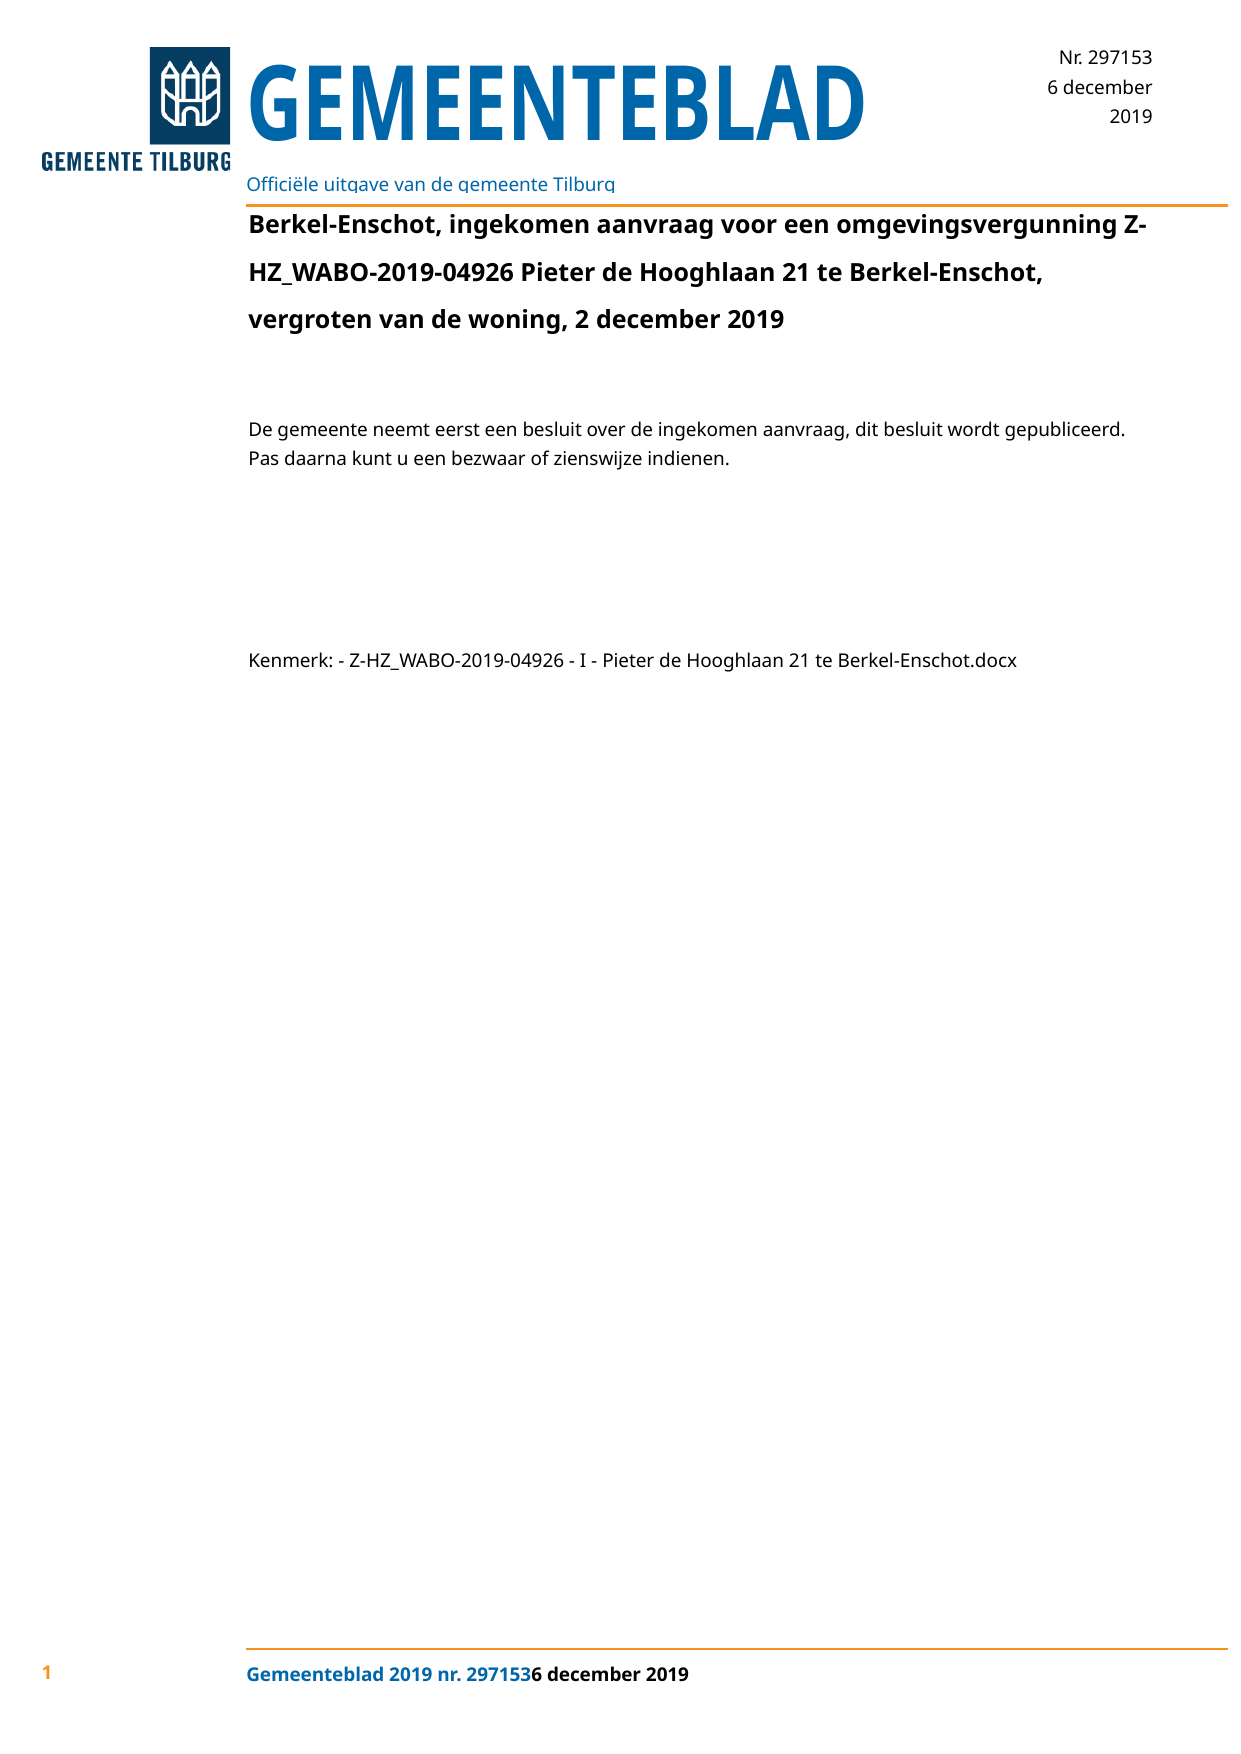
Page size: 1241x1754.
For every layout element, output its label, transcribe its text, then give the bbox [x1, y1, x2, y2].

picture [41, 47, 231, 172]
text De gemeente neemt eerst een besluit over de ingekomen aanvraag, dit besluit wordt gepubliceerd. Pas daarna kunt u een bezwaar of zienswijze indienen. [248, 416, 1152, 471]
text Berkel-Enschot, ingekomen aanvraag voor een omgevingsvergunning Z-HZ_WABO-2019-04926 Pieter de Hooghlaan 21 te Berkel-Enschot, vergroten van de woning, 2 december 2019 [248, 207, 1152, 336]
text Kenmerk: - Z-HZ_WABO-2019-04926 - I - Pieter de Hooghlaan 21 te Berkel-Enschot.docx [248, 647, 1152, 673]
